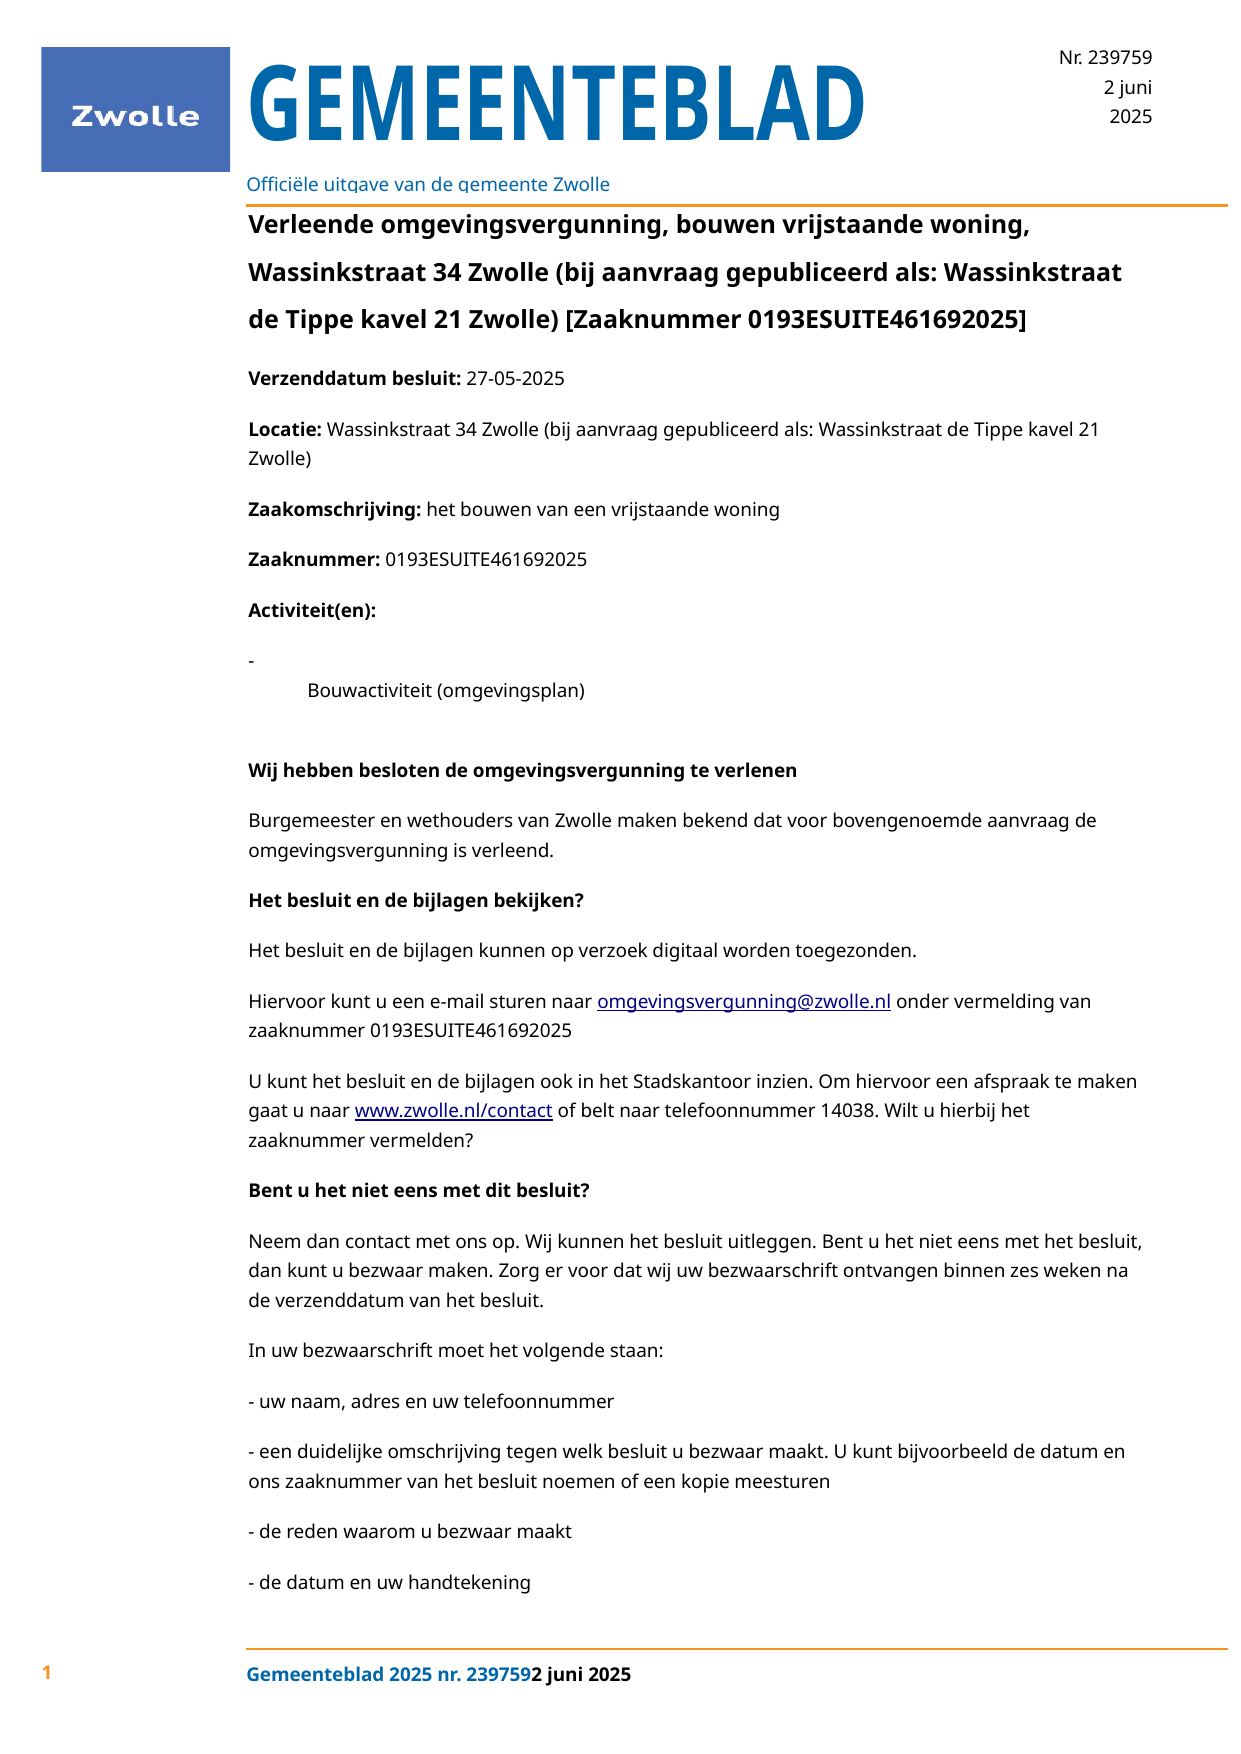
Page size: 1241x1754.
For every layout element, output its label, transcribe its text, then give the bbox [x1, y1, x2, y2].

picture [41, 47, 231, 172]
text Zaakomschrijving: het bouwen van een vrijstaande woning [248, 496, 1152, 522]
text - een duidelijke omschrijving tegen welk besluit u bezwaar maakt. U kunt bijvoorbeeld de datum en ons zaaknummer van het besluit noemen of een kopie meesturen [248, 1438, 1152, 1494]
text In uw bezwaarschrift moet het volgende staan: [248, 1338, 1152, 1363]
text Wij hebben besloten de omgevingsvergunning te verlenen [248, 757, 1152, 782]
text Het besluit en de bijlagen bekijken? [248, 887, 1152, 913]
text Bent u het niet eens met dit besluit? [248, 1178, 1152, 1203]
text Activiteit(en): [248, 597, 1152, 622]
text - de reden waarom u bezwaar maakt [248, 1518, 1152, 1544]
text Neem dan contact met ons op. Wij kunnen het besluit uitleggen. Bent u het niet eens met het besluit, dan kunt u bezwaar maken. Zorg er voor dat wij uw bezwaarschrift ontvangen binnen zes weken na de verzenddatum van het besluit. [248, 1228, 1152, 1313]
text Hiervoor kunt u een e-mail sturen naar omgevingsvergunning@zwolle.nl onder vermelding van zaaknummer 0193ESUITE461692025 [248, 988, 1152, 1043]
text Het besluit en de bijlagen kunnen op verzoek digitaal worden toegezonden. [248, 938, 1152, 963]
text Burgemeester en wethouders van Zwolle maken bekend dat voor bovengenoemde aanvraag de omgevingsvergunning is verleend. [248, 807, 1152, 862]
text Locatie: Wassinkstraat 34 Zwolle (bij aanvraag gepubliceerd als: Wassinkstraat de Tippe kavel 21 Zwolle) [248, 416, 1152, 471]
text - uw naam, adres en uw telefoonnummer [248, 1388, 1152, 1414]
list Bouwactiviteit (omgevingsplan) [248, 677, 1152, 702]
text Verzenddatum besluit: 27-05-2025 [248, 366, 1152, 391]
text Verleende omgevingsvergunning, bouwen vrijstaande woning, Wassinkstraat 34 Zwolle (bij aanvraag gepubliceerd als: Wassinkstraat de Tippe kavel 21 Zwolle) [Zaaknummer 0193ESUITE461692025] [248, 207, 1152, 336]
text - de datum en uw handtekening [248, 1569, 1152, 1594]
text U kunt het besluit en de bijlagen ook in het Stadskantoor inzien. Om hiervoor een afspraak te maken gaat u naar www.zwolle.nl/contact of belt naar telefoonnummer 14038. Wilt u hierbij het zaaknummer vermelden? [248, 1068, 1152, 1153]
text Zaaknummer: 0193ESUITE461692025 [248, 546, 1152, 572]
